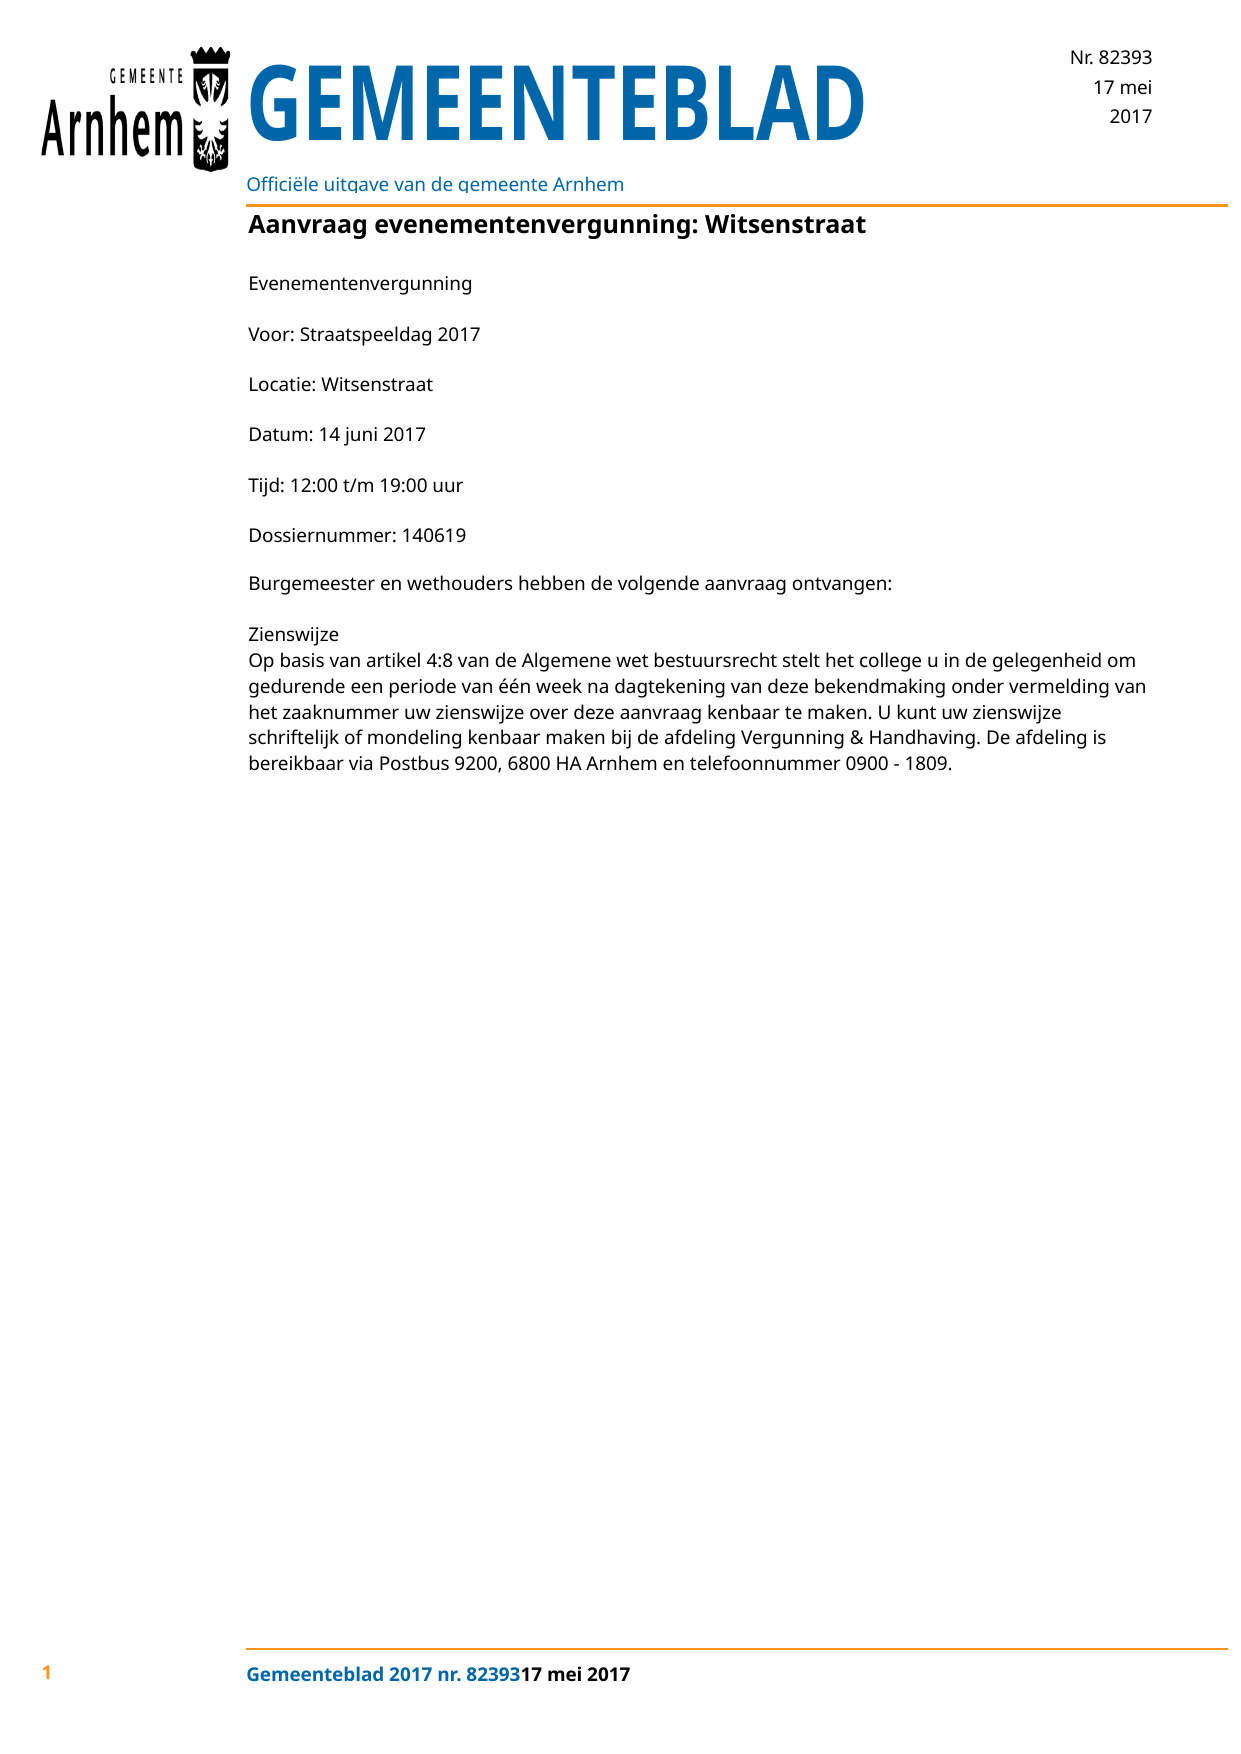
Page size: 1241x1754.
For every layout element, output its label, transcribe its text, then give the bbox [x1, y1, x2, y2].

text Tijd: 12:00 t/m 19:00 uur [248, 472, 1152, 498]
picture [41, 47, 231, 172]
text Locatie: Witsenstraat [248, 371, 1152, 397]
text Dossiernummer: 140619 [248, 522, 1152, 548]
text Zienswijze [248, 622, 1152, 647]
text Voor: Straatspeeldag 2017 [248, 321, 1152, 346]
text Burgemeester en wethouders hebben de volgende aanvraag ontvangen: [248, 570, 1152, 596]
text Evenementenvergunning [248, 270, 1152, 296]
text Op basis van artikel 4:8 van de Algemene wet bestuursrecht stelt het college u in de gelegenheid om gedurende een periode van één week na dagtekening van deze bekendmaking onder vermelding van het zaaknummer uw zienswijze over deze aanvraag kenbaar te maken. U kunt uw zienswijze schriftelijk of mondeling kenbaar maken bij de afdeling Vergunning & Handhaving. De afdeling is bereikbaar via Postbus 9200, 6800 HA Arnhem en telefoonnummer 0900 - 1809. [248, 647, 1152, 776]
text Datum: 14 juni 2017 [248, 422, 1152, 447]
text Aanvraag evenementenvergunning: Witsenstraat [248, 207, 1152, 241]
